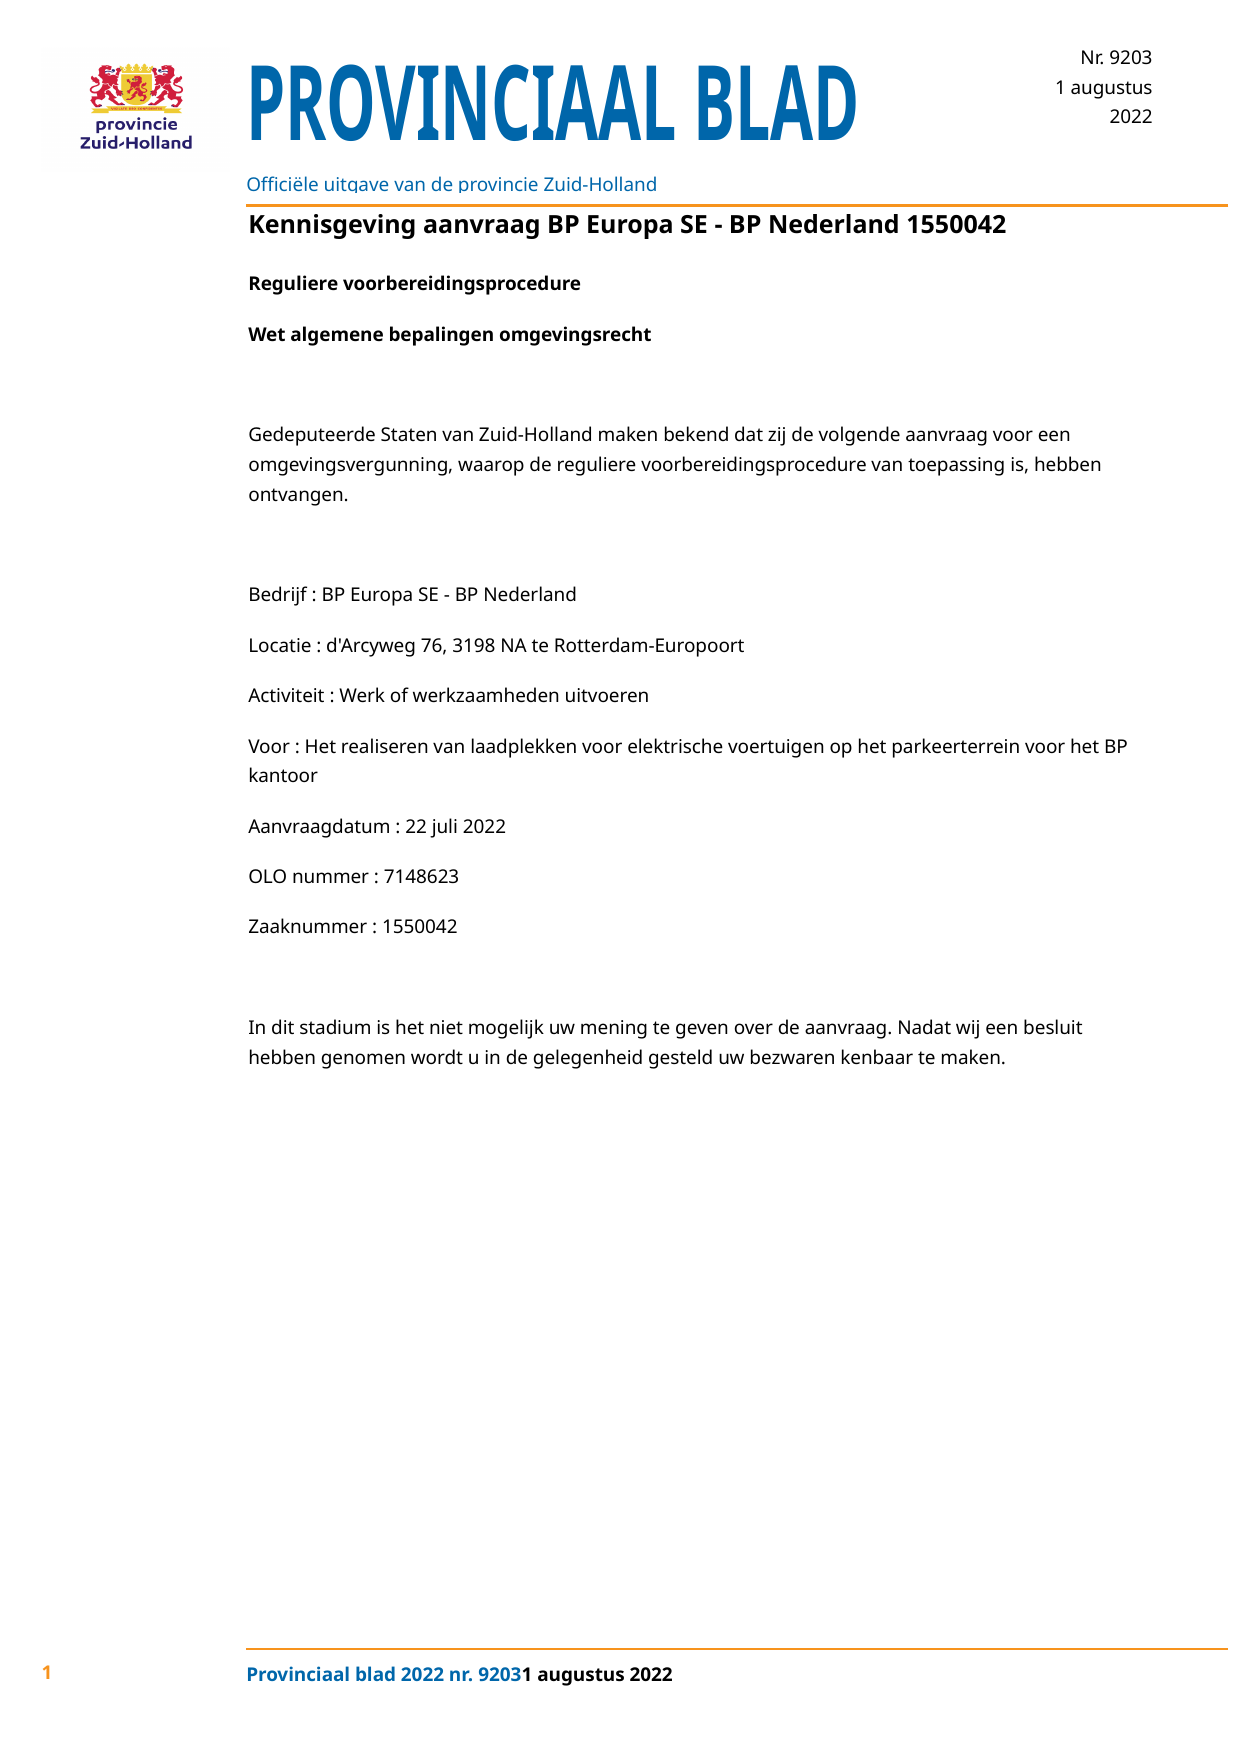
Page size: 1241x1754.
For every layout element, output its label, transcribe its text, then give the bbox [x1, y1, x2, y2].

text OLO nummer : 7148623 [248, 863, 1152, 889]
text Bedrijf : BP Europa SE - BP Nederland [248, 582, 1152, 607]
text Wet algemene bepalingen omgevingsrecht [248, 321, 1152, 346]
text Locatie : d'Arcyweg 76, 3198 NA te Rotterdam-Europoort [248, 632, 1152, 658]
text Activiteit : Werk of werkzaamheden uitvoeren [248, 682, 1152, 708]
picture [41, 47, 231, 172]
text Reguliere voorbereidingsprocedure [248, 270, 1152, 296]
text Voor : Het realiseren van laadplekken voor elektrische voertuigen op het parkeerterrein voor het BP kantoor [248, 733, 1152, 788]
text Kennisgeving aanvraag BP Europa SE - BP Nederland 1550042 [248, 207, 1152, 241]
text Zaaknummer : 1550042 [248, 914, 1152, 939]
text In dit stadium is het niet mogelijk uw mening te geven over de aanvraag. Nadat wij een besluit hebben genomen wordt u in de gelegenheid gesteld uw bezwaren kenbaar te maken. [248, 1014, 1152, 1070]
text Gedeputeerde Staten van Zuid-Holland maken bekend dat zij de volgende aanvraag voor een omgevingsvergunning, waarop de reguliere voorbereidingsprocedure van toepassing is, hebben ontvangen. [248, 422, 1152, 506]
text Aanvraagdatum : 22 juli 2022 [248, 813, 1152, 838]
